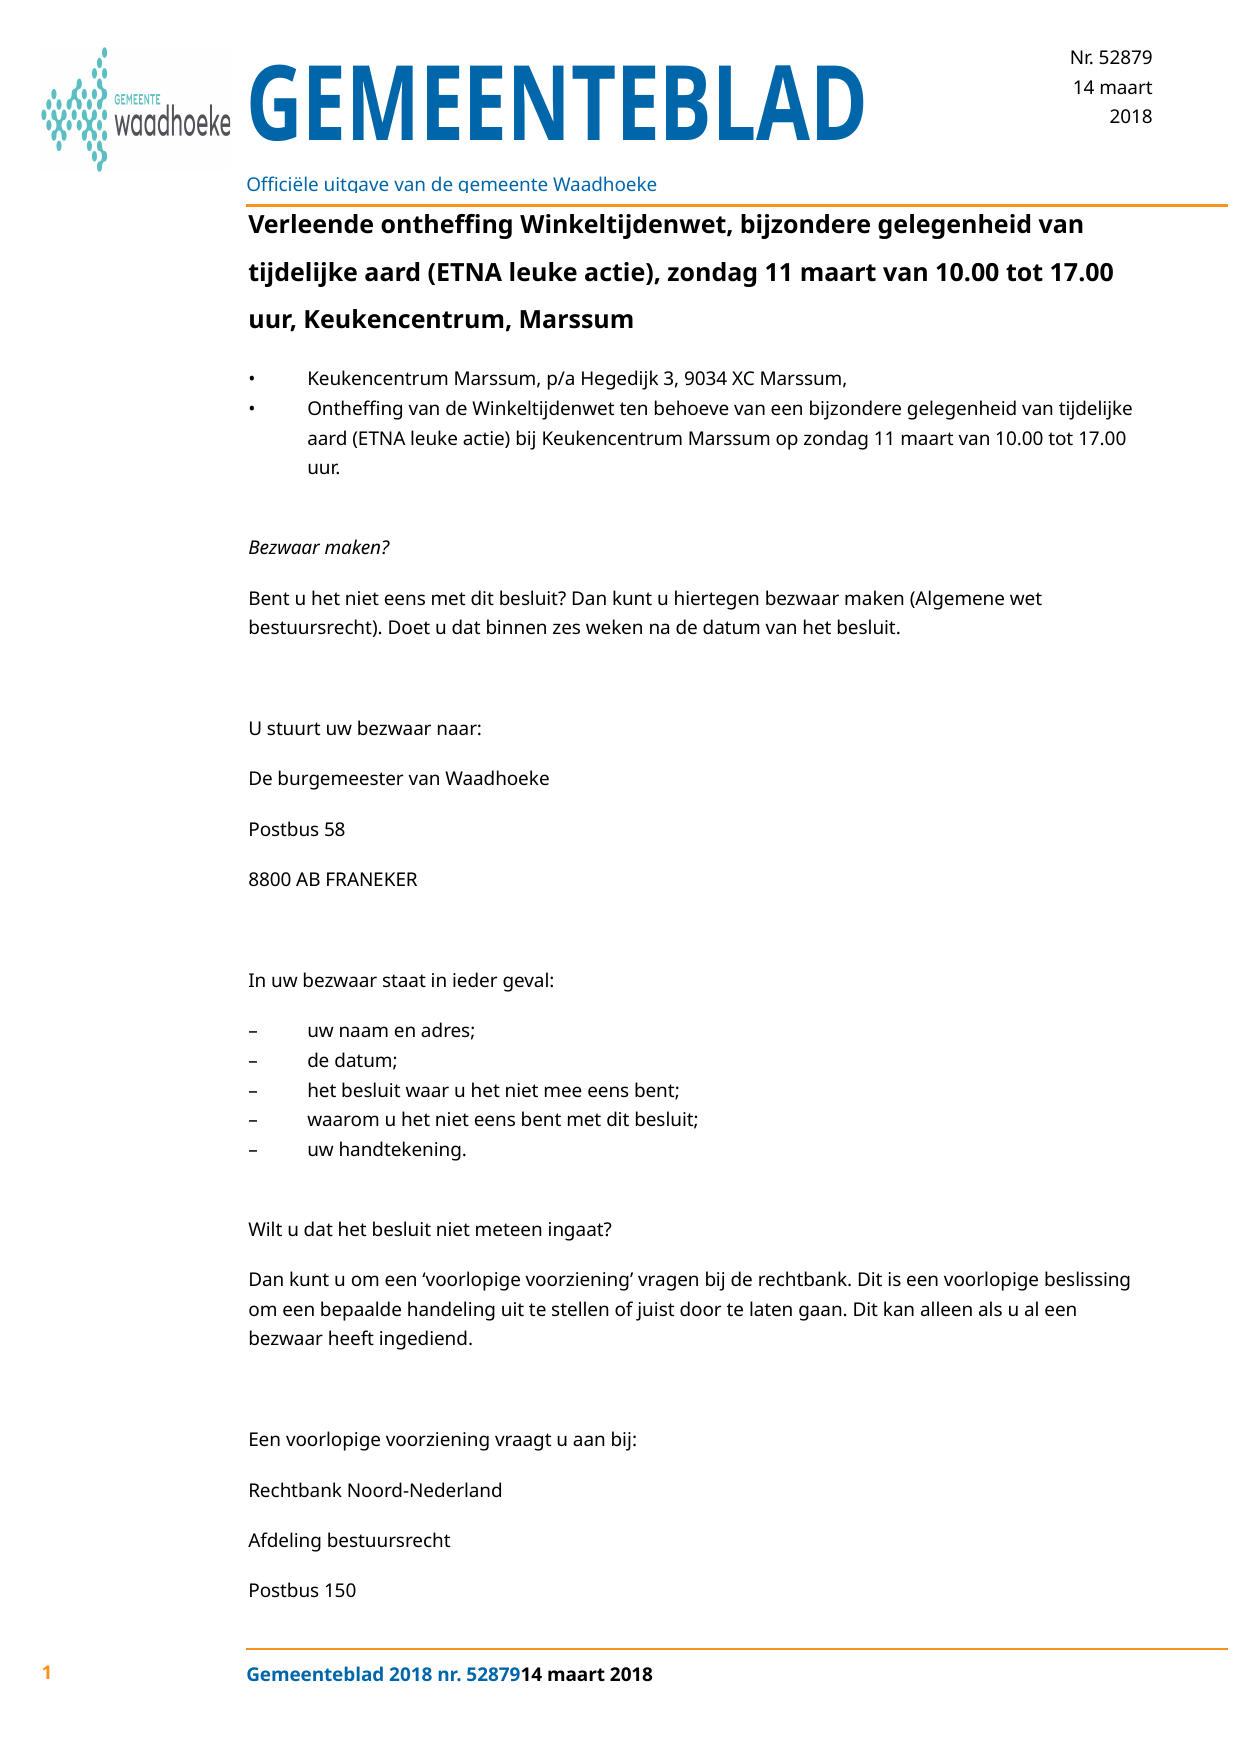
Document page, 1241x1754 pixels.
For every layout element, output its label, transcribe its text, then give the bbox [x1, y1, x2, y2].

text Postbus 58 [248, 816, 1152, 842]
picture [41, 47, 231, 172]
text Postbus 150 [248, 1578, 1152, 1603]
text Bezwaar maken? [248, 534, 1152, 560]
text In uw bezwaar staat in ieder geval: [248, 967, 1152, 993]
list waarom u het niet eens bent met dit besluit; [248, 1106, 1152, 1132]
text Wilt u dat het besluit niet meteen ingaat? [248, 1216, 1152, 1242]
list Ontheffing van de Winkeltijdenwet ten behoeve van een bijzondere gelegenheid van tijdelijke aard (ETNA leuke actie) bij Keukencentrum Marssum op zondag 11 maart van 10.00 tot 17.00 uur. [248, 395, 1152, 480]
list uw naam en adres; [248, 1018, 1152, 1043]
text Een voorlopige voorziening vraagt u aan bij: [248, 1426, 1152, 1452]
text Afdeling bestuursrecht [248, 1527, 1152, 1553]
text Verleende ontheffing Winkeltijdenwet, bijzondere gelegenheid van tijdelijke aard (ETNA leuke actie), zondag 11 maart van 10.00 tot 17.00 uur, Keukencentrum, Marssum [248, 207, 1152, 336]
text 8800 AB FRANEKER [248, 866, 1152, 892]
text De burgemeester van Waadhoeke [248, 766, 1152, 791]
list de datum; [248, 1047, 1152, 1073]
list Keukencentrum Marssum, p/a Hegedijk 3, 9034 XC Marssum, [248, 366, 1152, 391]
list uw handtekening. [248, 1136, 1152, 1162]
text Dan kunt u om een ‘voorlopige voorziening’ vragen bij de rechtbank. Dit is een voorlopige beslissing om een bepaalde handeling uit te stellen of juist door te laten gaan. Dit kan alleen als u al een bezwaar heeft ingediend. [248, 1266, 1152, 1351]
text U stuurt uw bezwaar naar: [248, 715, 1152, 741]
text Bent u het niet eens met dit besluit? Dan kunt u hiertegen bezwaar maken (Algemene wet bestuursrecht). Doet u dat binnen zes weken na de datum van het besluit. [248, 585, 1152, 640]
text Rechtbank Noord-Nederland [248, 1477, 1152, 1502]
list het besluit waar u het niet mee eens bent; [248, 1077, 1152, 1102]
